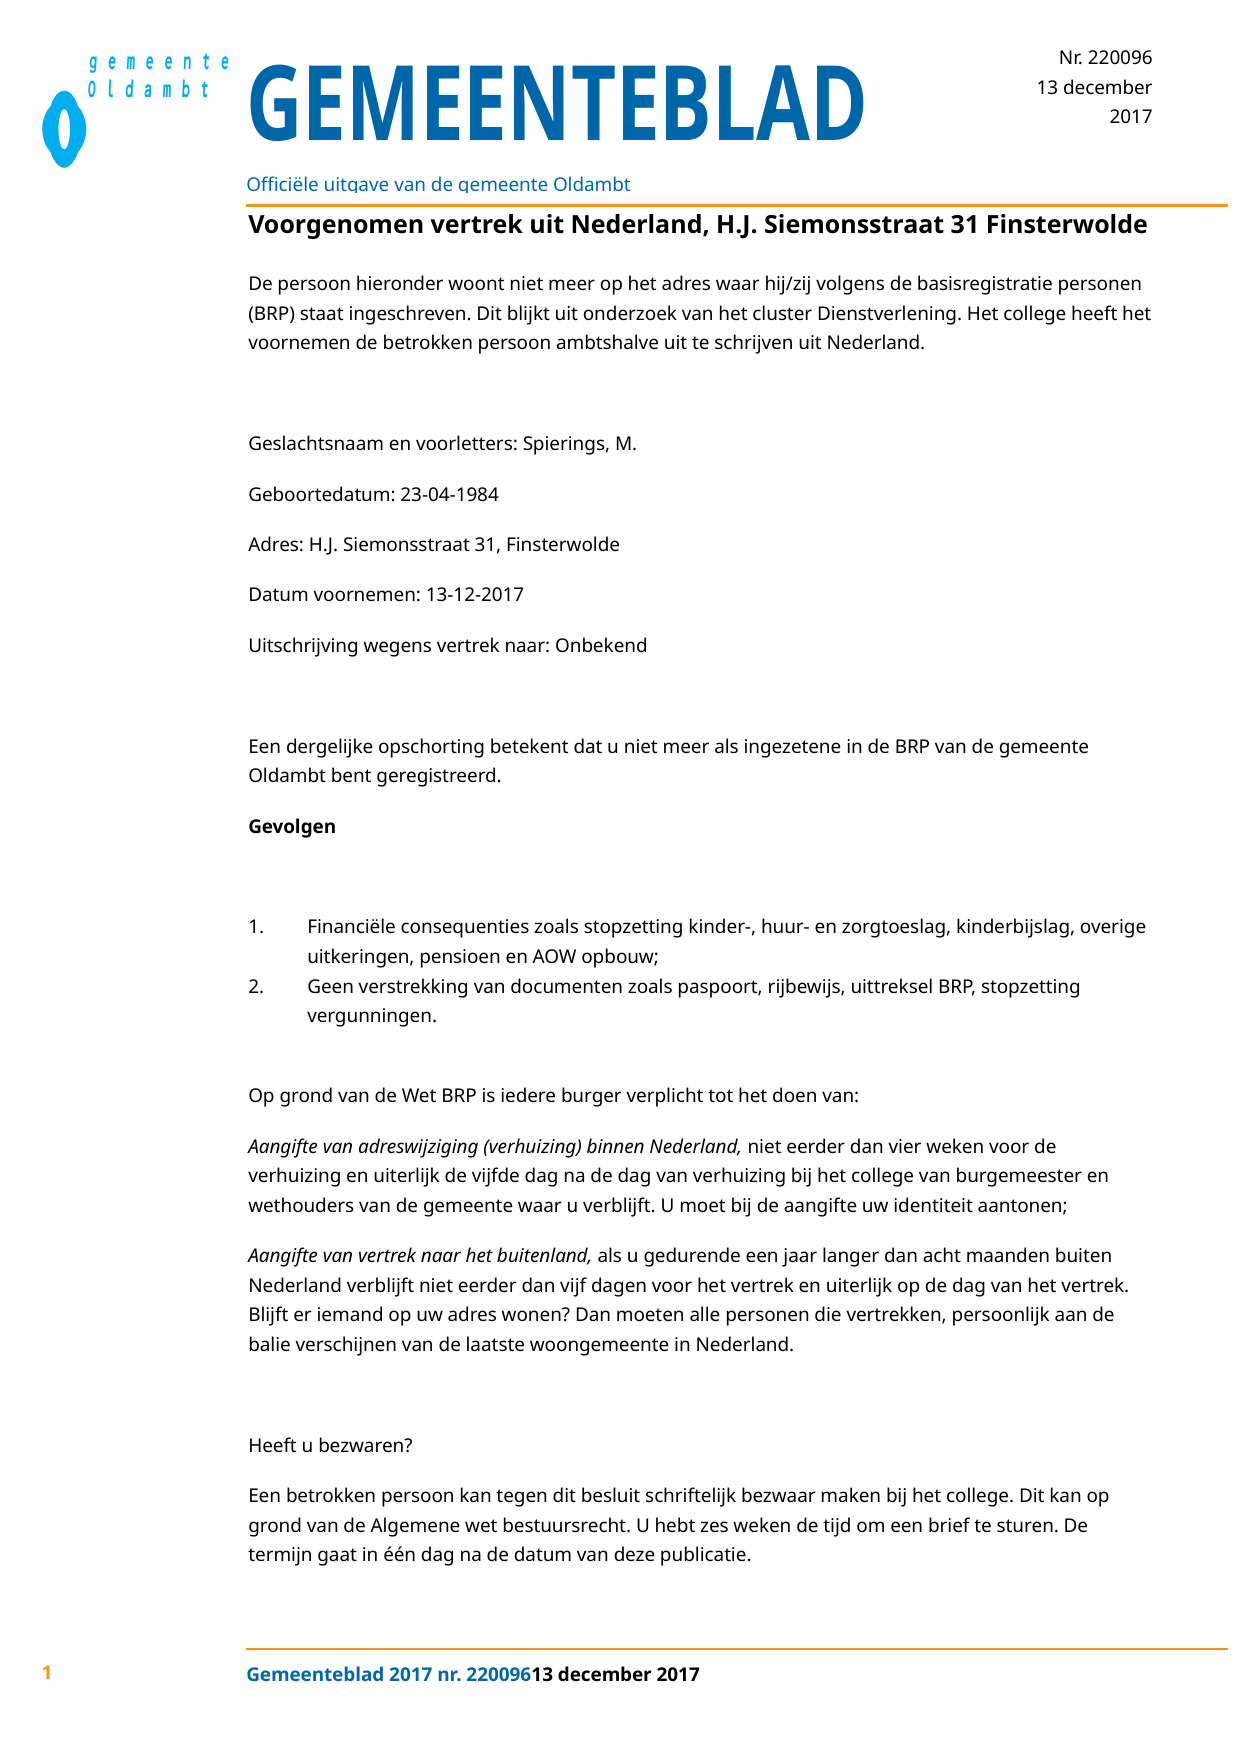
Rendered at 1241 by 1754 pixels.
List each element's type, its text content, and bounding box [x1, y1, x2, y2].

text De persoon hieronder woont niet meer op het adres waar hij/zij volgens de basisregistratie personen (BRP) staat ingeschreven. Dit blijkt uit onderzoek van het cluster Dienstverlening. Het college heeft het voornemen de betrokken persoon ambtshalve uit te schrijven uit Nederland. [248, 270, 1152, 355]
text Datum voornemen: 13-12-2017 [248, 582, 1152, 607]
text Adres: H.J. Siemonsstraat 31, Finsterwolde [248, 531, 1152, 557]
text Op grond van de Wet BRP is iedere burger verplicht tot het doen van: [248, 1082, 1152, 1108]
text Uitschrijving wegens vertrek naar: Onbekend [248, 632, 1152, 658]
text Een betrokken persoon kan tegen dit besluit schriftelijk bezwaar maken bij het college. Dit kan op grond van de Algemene wet bestuursrecht. U hebt zes weken de tijd om een brief te sturen. De termijn gaat in één dag na de datum van deze publicatie. [248, 1482, 1152, 1567]
text Voorgenomen vertrek uit Nederland, H.J. Siemonsstraat 31 Finsterwolde [248, 207, 1152, 241]
list Geen verstrekking van documenten zoals paspoort, rijbewijs, uittreksel BRP, stopzetting vergunningen. [248, 973, 1152, 1028]
text Heeft u bezwaren? [248, 1432, 1152, 1458]
text Geboortedatum: 23-04-1984 [248, 481, 1152, 506]
list Financiële consequenties zoals stopzetting kinder-, huur- en zorgtoeslag, kinderbijslag, overige uitkeringen, pensioen en AOW opbouw; [248, 914, 1152, 969]
text Aangifte van vertrek naar het buitenland, als u gedurende een jaar langer dan acht maanden buiten Nederland verblijft niet eerder dan vijf dagen voor het vertrek en uiterlijk op de dag van het vertrek. Blijft er iemand op uw adres wonen? Dan moeten alle personen die vertrekken, persoonlijk aan de balie verschijnen van de laatste woongemeente in Nederland. [248, 1242, 1152, 1357]
text Geslachtsnaam en voorletters: Spierings, M. [248, 430, 1152, 456]
text Een dergelijke opschorting betekent dat u niet meer als ingezetene in de BRP van de gemeente Oldambt bent geregistreerd. [248, 733, 1152, 788]
text Gevolgen [248, 813, 1152, 838]
picture [41, 47, 231, 172]
text Aangifte van adreswijziging (verhuizing) binnen Nederland, niet eerder dan vier weken voor de verhuizing en uiterlijk de vijfde dag na de dag van verhuizing bij het college van burgemeester en wethouders van de gemeente waar u verblijft. U moet bij de aangifte uw identiteit aantonen; [248, 1133, 1152, 1218]
